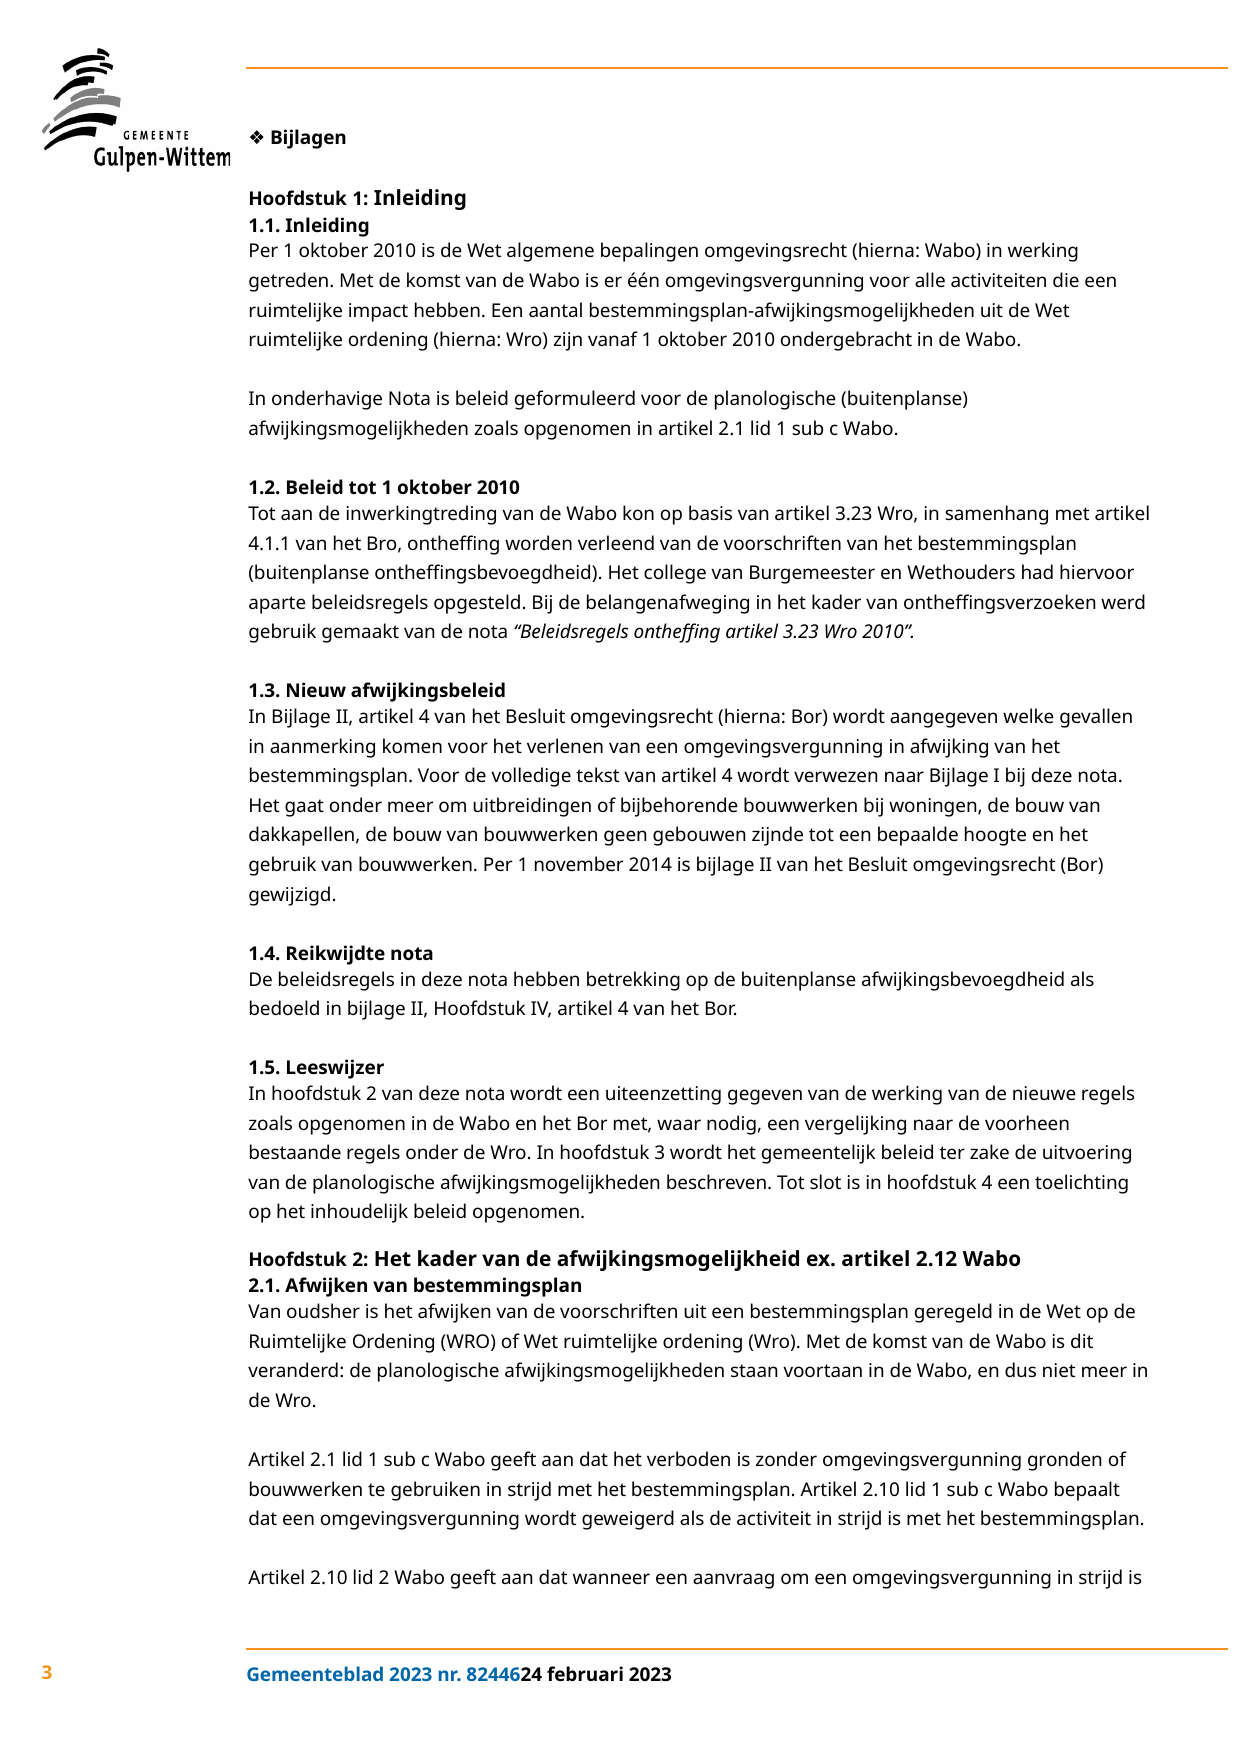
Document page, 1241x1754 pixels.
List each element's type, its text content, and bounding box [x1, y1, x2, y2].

text Hoofdstuk 2: Het kader van de afwijkingsmogelijkheid ex. artikel 2.12 Wabo [248, 1244, 1152, 1273]
text Artikel 2.10 lid 2 Wabo geeft aan dat wanneer een aanvraag om een omgevingsvergunning in strijd is [248, 1564, 1152, 1590]
text ❖ Bijlagen [248, 124, 1152, 150]
text In onderhavige Nota is beleid geformuleerd voor de planologische (buitenplanse) afwijkingsmogelijkheden zoals opgenomen in artikel 2.1 lid 1 sub c Wabo. [248, 386, 1152, 441]
text 1.2. Beleid tot 1 oktober 2010 [248, 474, 1152, 500]
text 1.1. Inleiding [248, 212, 1152, 238]
text Hoofdstuk 1: Inleiding [248, 183, 1152, 212]
text Per 1 oktober 2010 is de Wet algemene bepalingen omgevingsrecht (hierna: Wabo) in werking getreden. Met de komst van de Wabo is er één omgevingsvergunning voor alle activiteiten die een ruimtelijke impact hebben. Een aantal bestemmingsplan-afwijkingsmogelijkheden uit de Wet ruimtelijke ordening (hierna: Wro) zijn vanaf 1 oktober 2010 ondergebracht in de Wabo. [248, 238, 1152, 352]
text Tot aan de inwerkingtreding van de Wabo kon op basis van artikel 3.23 Wro, in samenhang met artikel 4.1.1 van het Bro, ontheffing worden verleend van de voorschriften van het bestemmingsplan (buitenplanse ontheffingsbevoegdheid). Het college van Burgemeester en Wethouders had hiervoor aparte beleidsregels opgesteld. Bij de belangenafweging in het kader van ontheffingsverzoeken werd gebruik gemaakt van de nota “Beleidsregels ontheffing artikel 3.23 Wro 2010”. [248, 500, 1152, 644]
text In hoofdstuk 2 van deze nota wordt een uiteenzetting gegeven van de werking van de nieuwe regels zoals opgenomen in de Wabo en het Bor met, waar nodig, een vergelijking naar de voorheen bestaande regels onder de Wro. In hoofdstuk 3 wordt het gemeentelijk beleid ter zake de uitvoering van de planologische afwijkingsmogelijkheden beschreven. Tot slot is in hoofdstuk 4 een toelichting op het inhoudelijk beleid opgenomen. [248, 1080, 1152, 1224]
picture [41, 47, 231, 172]
text 2.1. Afwijken van bestemmingsplan [248, 1273, 1152, 1298]
text Van oudsher is het afwijken van de voorschriften uit een bestemmingsplan geregeld in de Wet op de Ruimtelijke Ordening (WRO) of Wet ruimtelijke ordening (Wro). Met de komst van de Wabo is dit veranderd: de planologische afwijkingsmogelijkheden staan voortaan in de Wabo, en dus niet meer in de Wro. [248, 1298, 1152, 1413]
text In Bijlage II, artikel 4 van het Besluit omgevingsrecht (hierna: Bor) wordt aangegeven welke gevallen in aanmerking komen voor het verlenen van een omgevingsvergunning in afwijking van het bestemmingsplan. Voor de volledige tekst van artikel 4 wordt verwezen naar Bijlage I bij deze nota. Het gaat onder meer om uitbreidingen of bijbehorende bouwwerken bij woningen, de bouw van dakkapellen, de bouw van bouwwerken geen gebouwen zijnde tot een bepaalde hoogte en het gebruik van bouwwerken. Per 1 november 2014 is bijlage II van het Besluit omgevingsrecht (Bor) gewijzigd. [248, 703, 1152, 907]
text 1.3. Nieuw afwijkingsbeleid [248, 678, 1152, 703]
text Artikel 2.1 lid 1 sub c Wabo geeft aan dat het verboden is zonder omgevingsvergunning gronden of bouwwerken te gebruiken in strijd met het bestemmingsplan. Artikel 2.10 lid 1 sub c Wabo bepaalt dat een omgevingsvergunning wordt geweigerd als de activiteit in strijd is met het bestemmingsplan. [248, 1446, 1152, 1531]
text 1.4. Reikwijdte nota [248, 940, 1152, 966]
text 1.5. Leeswijzer [248, 1054, 1152, 1080]
text De beleidsregels in deze nota hebben betrekking op de buitenplanse afwijkingsbevoegdheid als bedoeld in bijlage II, Hoofdstuk IV, artikel 4 van het Bor. [248, 966, 1152, 1021]
